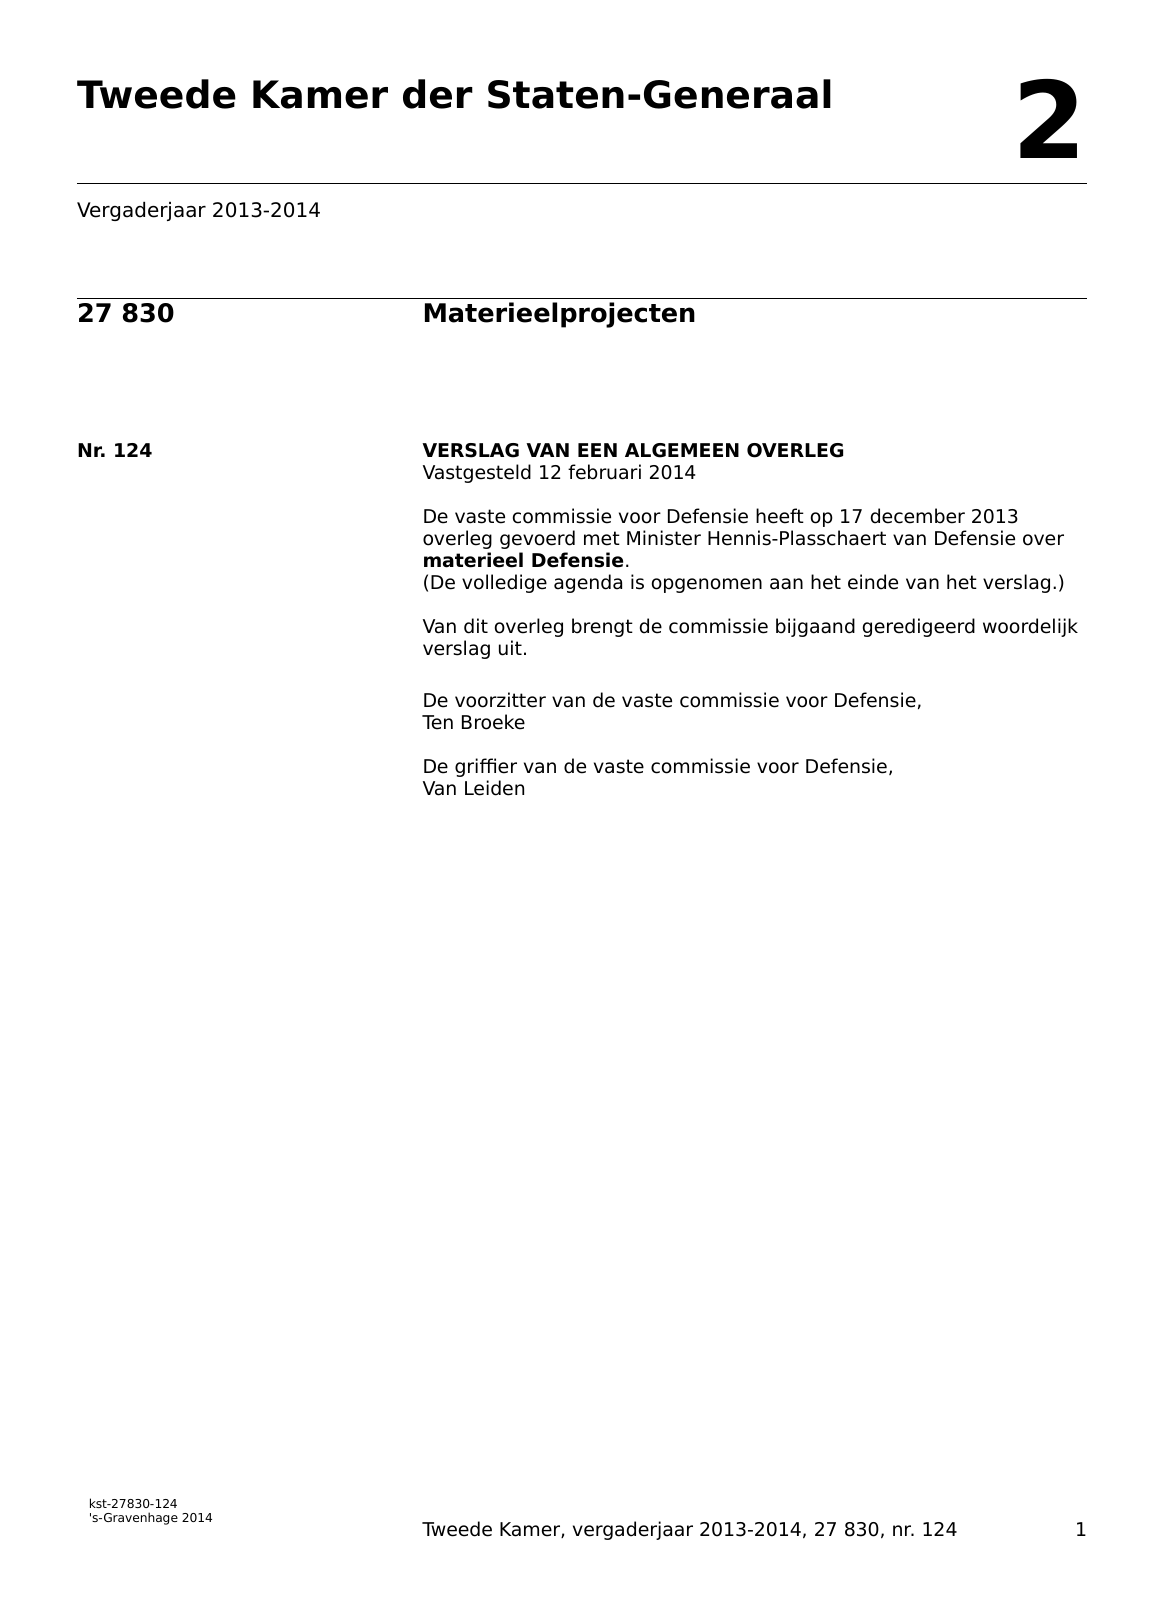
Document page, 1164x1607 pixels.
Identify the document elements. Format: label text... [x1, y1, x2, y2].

subtitle Nr. 124 VERSLAG VAN EEN ALGEMEEN OVERLEG [77, 440, 1087, 462]
text De vaste commissie voor Defensie heeft op 17 december 2013 overleg gevoerd met Minister Hennis-Plasschaert van Defensie over materieel Defensie. [422, 506, 1087, 572]
subtitle 27 830 Materieelprojecten [77, 299, 1087, 329]
text Van dit overleg brengt de commissie bijgaand geredigeerd woordelijk verslag uit. [422, 616, 1087, 660]
text kst-27830-124 [88, 1497, 323, 1511]
text De voorzitter van de vaste commissie voor Defensie, Ten Broeke [422, 690, 1087, 734]
text (De volledige agenda is opgenomen aan het einde van het verslag.) [422, 572, 1087, 594]
text 's-Gravenhage 2014 [88, 1511, 323, 1525]
table_header Tweede Kamer der Staten-Generaal [77, 59, 886, 183]
text De griffier van de vaste commissie voor Defensie, Van Leiden [422, 756, 1087, 800]
table_header 2 [886, 59, 1087, 183]
table_cell Vergaderjaar 2013-2014 [77, 184, 1087, 298]
text Vastgesteld 12 februari 2014 [422, 462, 1087, 484]
